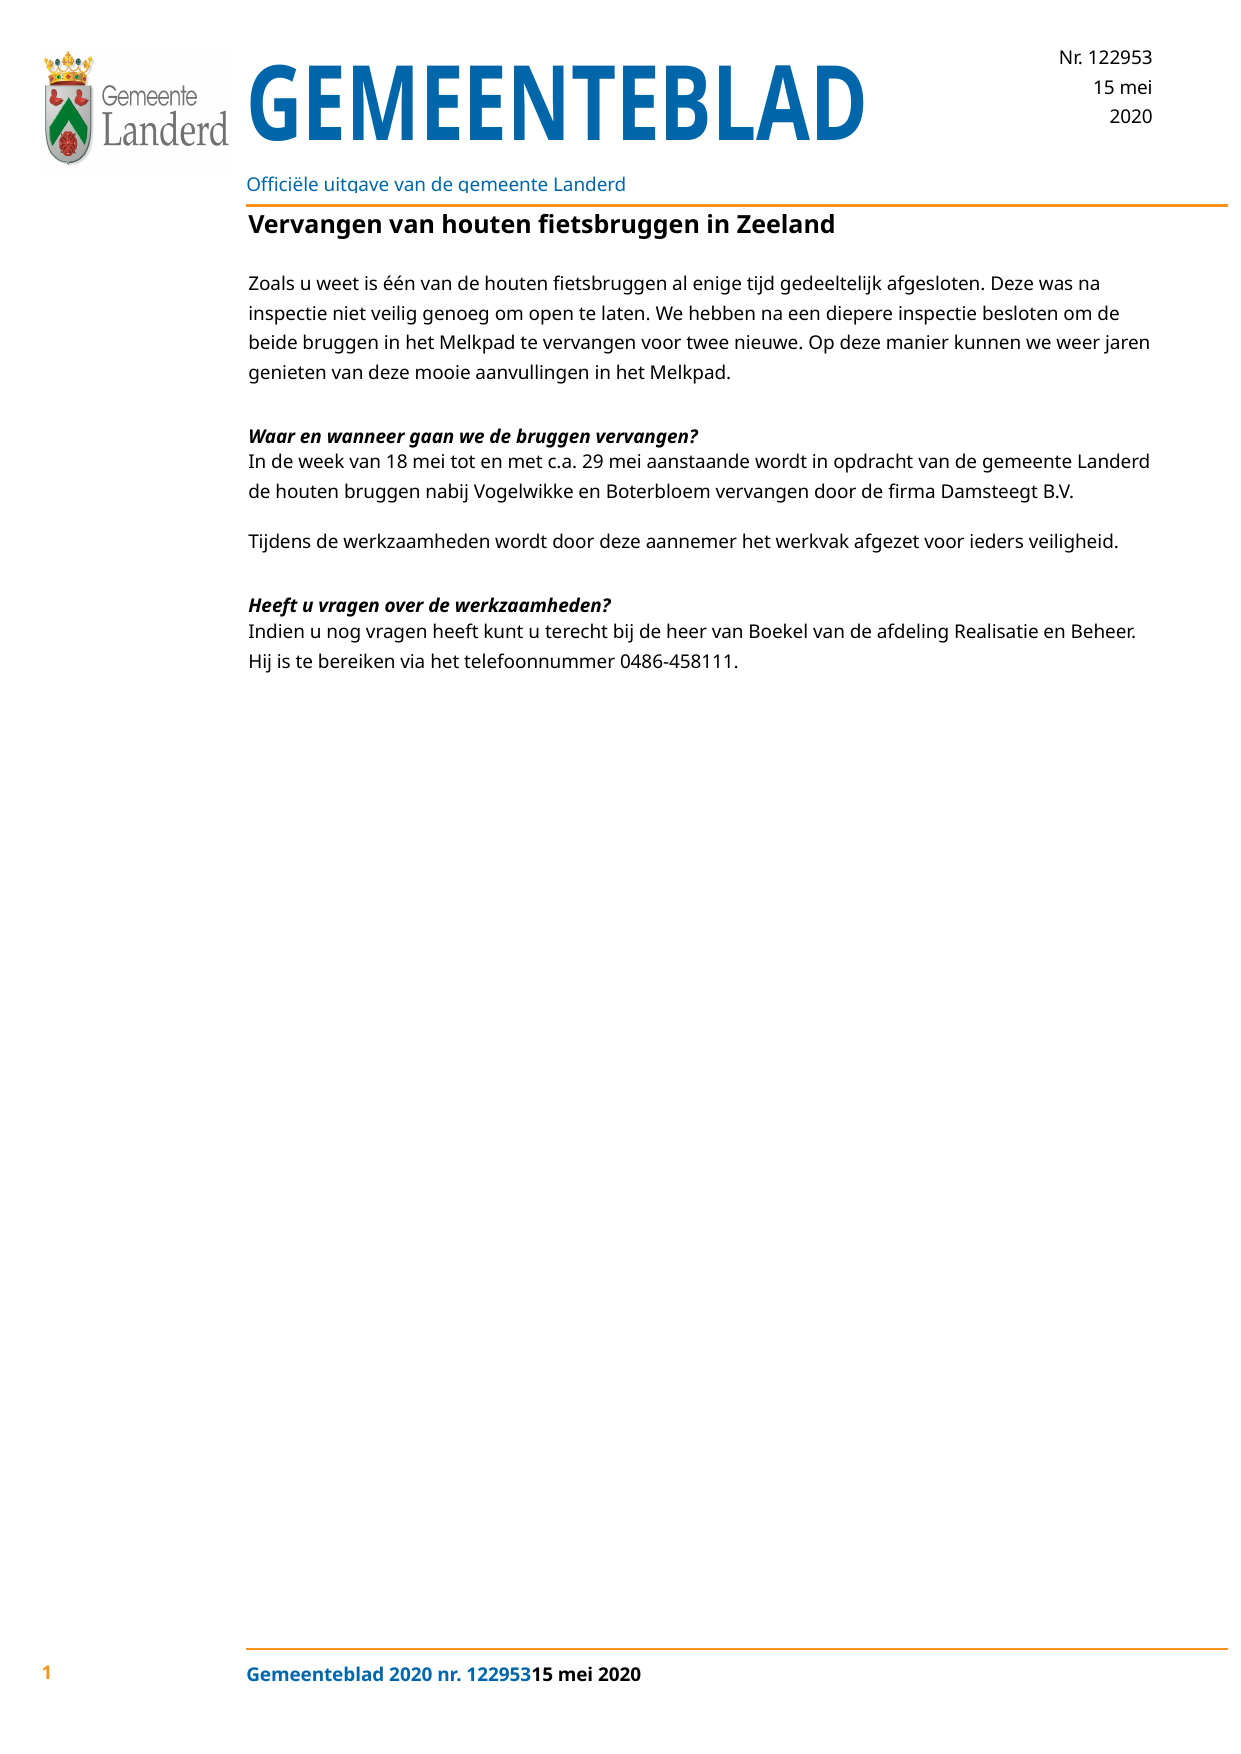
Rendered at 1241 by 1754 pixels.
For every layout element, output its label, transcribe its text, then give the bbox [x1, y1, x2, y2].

text Zoals u weet is één van de houten fietsbruggen al enige tijd gedeeltelijk afgesloten. Deze was na inspectie niet veilig genoeg om open te laten. We hebben na een diepere inspectie besloten om de beide bruggen in het Melkpad te vervangen voor twee nieuwe. Op deze manier kunnen we weer jaren genieten van deze mooie aanvullingen in het Melkpad. [248, 270, 1152, 385]
text In de week van 18 mei tot en met c.a. 29 mei aanstaande wordt in opdracht van de gemeente Landerd de houten bruggen nabij Vogelwikke en Boterbloem vervangen door de firma Damsteegt B.V. [248, 449, 1152, 504]
text Tijdens de werkzaamheden wordt door deze aannemer het werkvak afgezet voor ieders veiligheid. [248, 529, 1152, 554]
text Heeft u vragen over de werkzaamheden? [248, 593, 1152, 618]
picture [41, 47, 231, 172]
text Indien u nog vragen heeft kunt u terecht bij de heer van Boekel van de afdeling Realisatie en Beheer. Hij is te bereiken via het telefoonnummer 0486-458111. [248, 618, 1152, 674]
text Waar en wanneer gaan we de bruggen vervangen? [248, 423, 1152, 449]
text Vervangen van houten fietsbruggen in Zeeland [248, 207, 1152, 241]
